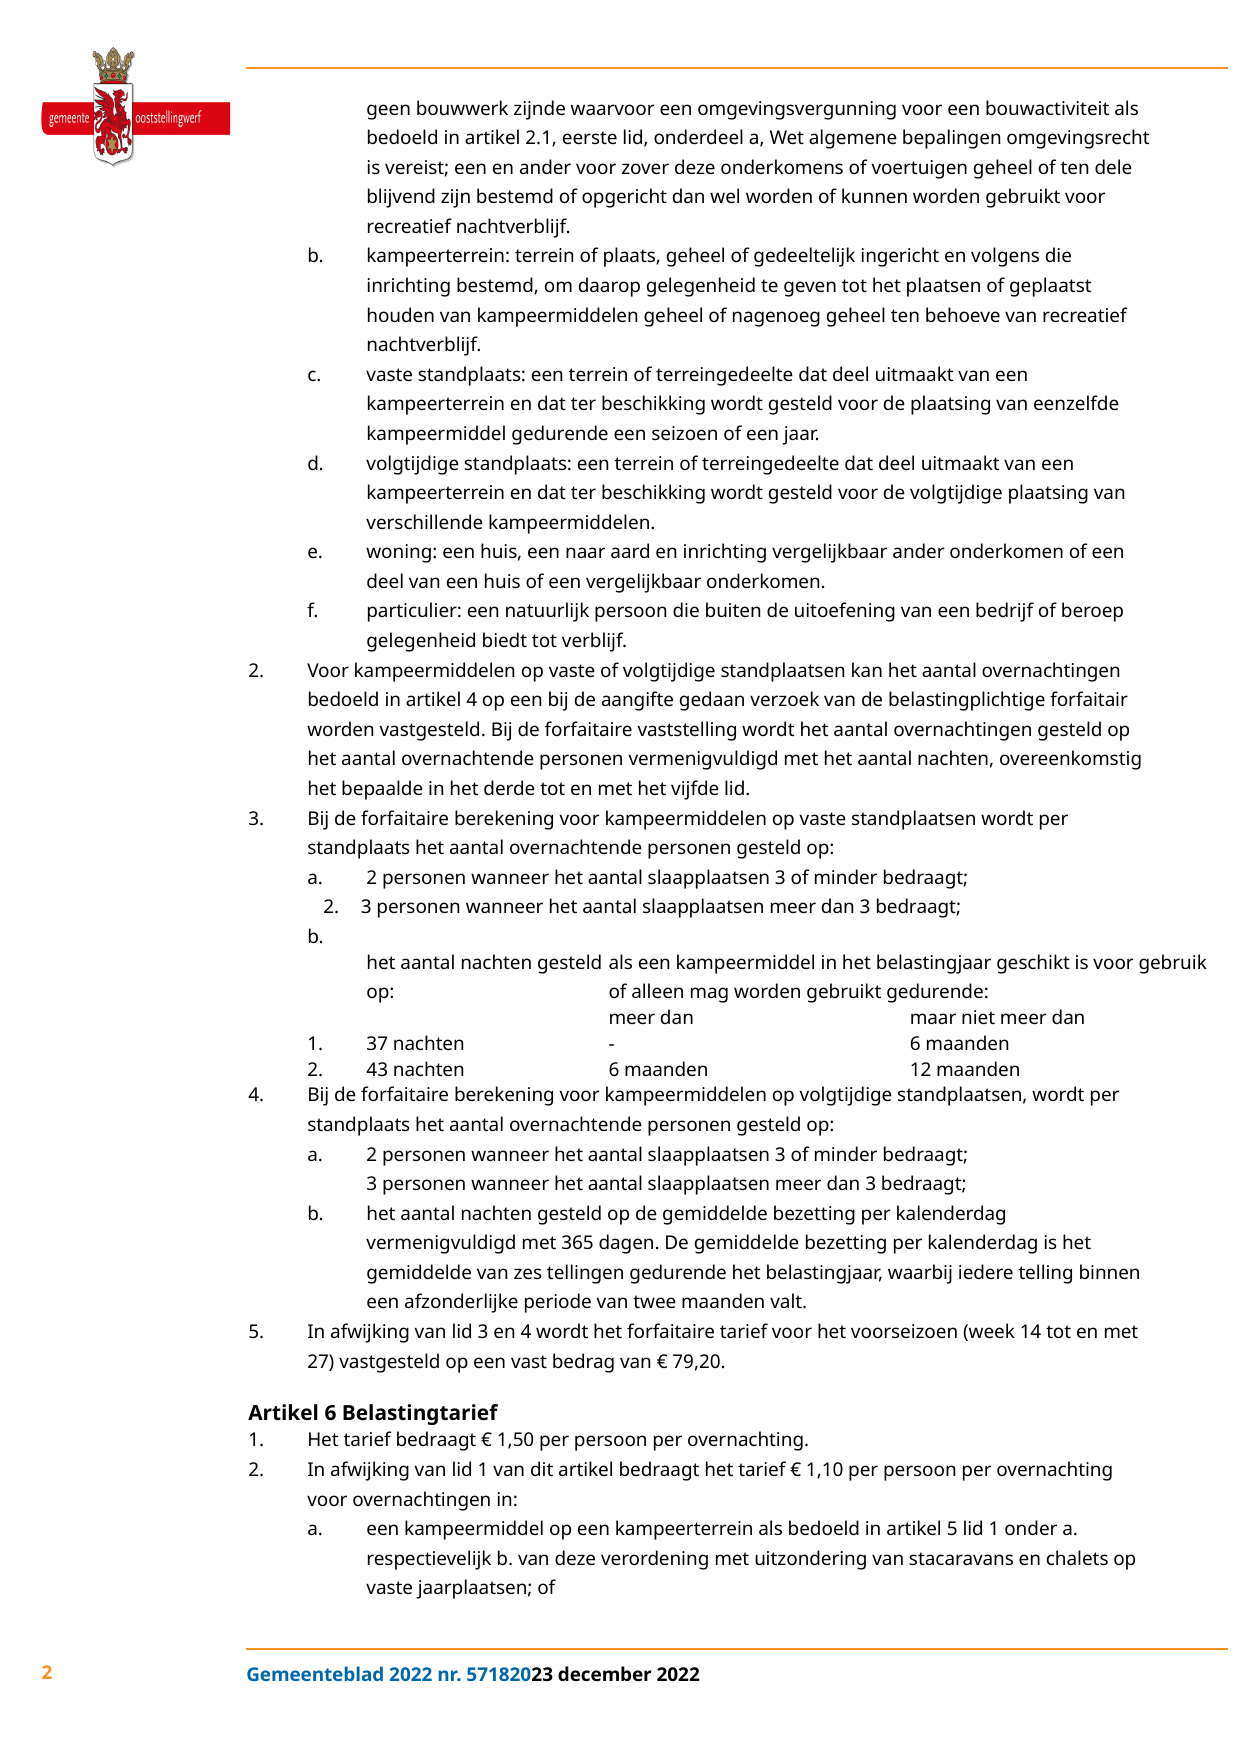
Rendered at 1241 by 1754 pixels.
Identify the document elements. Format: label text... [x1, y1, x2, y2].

table_cell [307, 1004, 608, 1030]
table_cell 6 maanden [910, 1030, 1211, 1056]
table_header het aantal nachten gesteld op: [307, 949, 608, 1004]
list 2 personen wanneer het aantal slaapplaatsen 3 of minder bedraagt; [307, 864, 1152, 890]
table_cell - [608, 1030, 909, 1056]
list 2 personen wanneer het aantal slaapplaatsen 3 of minder bedraagt; [307, 1141, 1152, 1166]
list Bij de forfaitaire berekening voor kampeermiddelen op vaste standplaatsen wordt per standplaats het aantal overnachtende personen gesteld op: [248, 805, 1152, 860]
list volgtijdige standplaats: een terrein of terreingedeelte dat deel uitmaakt van een kampeerterrein en dat ter beschikking wordt gesteld voor de volgtijdige plaatsing van verschillende kampeermiddelen. [307, 450, 1152, 535]
list geen bouwwerk zijnde waarvoor een omgevingsvergunning voor een bouwactiviteit als bedoeld in artikel 2.1, eerste lid, onderdeel a, Wet algemene bepalingen omgevingsrecht is vereist; een en ander voor zover deze onderkomens of voertuigen geheel of ten dele blijvend zijn bestemd of opgericht dan wel worden of kunnen worden gebruikt voor recreatief nachtverblijf. [307, 95, 1152, 239]
list In afwijking van lid 1 van dit artikel bedraagt het tarief € 1,10 per persoon per overnachting voor overnachtingen in: [248, 1456, 1152, 1512]
table_cell meer dan [608, 1004, 909, 1030]
list vaste standplaats: een terrein of terreingedeelte dat deel uitmaakt van een kampeerterrein en dat ter beschikking wordt gesteld voor de plaatsing van eenzelfde kampeermiddel gedurende een seizoen of een jaar. [307, 361, 1152, 446]
list 3 personen wanneer het aantal slaapplaatsen meer dan 3 bedraagt; [307, 1170, 1152, 1196]
table_cell 6 maanden [608, 1056, 909, 1081]
list particulier: een natuurlijk persoon die buiten de uitoefening van een bedrijf of beroep gelegenheid biedt tot verblijf. [307, 598, 1152, 653]
list woning: een huis, een naar aard en inrichting vergelijkbaar ander onderkomen of een deel van een huis of een vergelijkbaar onderkomen. [307, 538, 1152, 594]
table_cell 12 maanden [910, 1056, 1211, 1081]
picture [41, 47, 231, 172]
table_header als een kampeermiddel in het belastingjaar geschikt is voor gebruik of alleen mag worden gebruikt gedurende: [608, 949, 1211, 1004]
list In afwijking van lid 3 en 4 wordt het forfaitaire tarief voor het voorseizoen (week 14 tot en met 27) vastgesteld op een vast bedrag van € 79,20. [248, 1318, 1152, 1373]
list kampeerterrein: terrein of plaats, geheel of gedeeltelijk ingericht en volgens die inrichting bestemd, om daarop gelegenheid te geven tot het plaatsen of geplaatst houden van kampeermiddelen geheel of nagenoeg geheel ten behoeve van recreatief nachtverblijf. [307, 243, 1152, 357]
table_cell 37 nachten [307, 1030, 608, 1056]
list 3 personen wanneer het aantal slaapplaatsen meer dan 3 bedraagt; [323, 893, 1152, 919]
list een kampeermiddel op een kampeerterrein als bedoeld in artikel 5 lid 1 onder a. respectievelijk b. van deze verordening met uitzondering van stacaravans en chalets op vaste jaarplaatsen; of [307, 1515, 1152, 1600]
list Voor kampeermiddelen op vaste of volgtijdige standplaatsen kan het aantal overnachtingen bedoeld in artikel 4 op een bij de aangifte gedaan verzoek van de belastingplichtige forfaitair worden vastgesteld. Bij de forfaitaire vaststelling wordt het aantal overnachtingen gesteld op het aantal overnachtende personen vermenigvuldigd met het aantal nachten, overeenkomstig het bepaalde in het derde tot en met het vijfde lid. [248, 657, 1152, 801]
table_cell 43 nachten [307, 1056, 608, 1081]
list Het tarief bedraagt € 1,50 per persoon per overnachting. [248, 1427, 1152, 1452]
table_cell maar niet meer dan [910, 1004, 1211, 1030]
list Bij de forfaitaire berekening voor kampeermiddelen op volgtijdige standplaatsen, wordt per standplaats het aantal overnachtende personen gesteld op: [248, 1082, 1152, 1137]
text Artikel 6 Belastingtarief [248, 1398, 1152, 1427]
list het aantal nachten gesteld op de gemiddelde bezetting per kalenderdag vermenigvuldigd met 365 dagen. De gemiddelde bezetting per kalenderdag is het gemiddelde van zes tellingen gedurende het belastingjaar, waarbij iedere telling binnen een afzonderlijke periode van twee maanden valt. [307, 1200, 1152, 1314]
